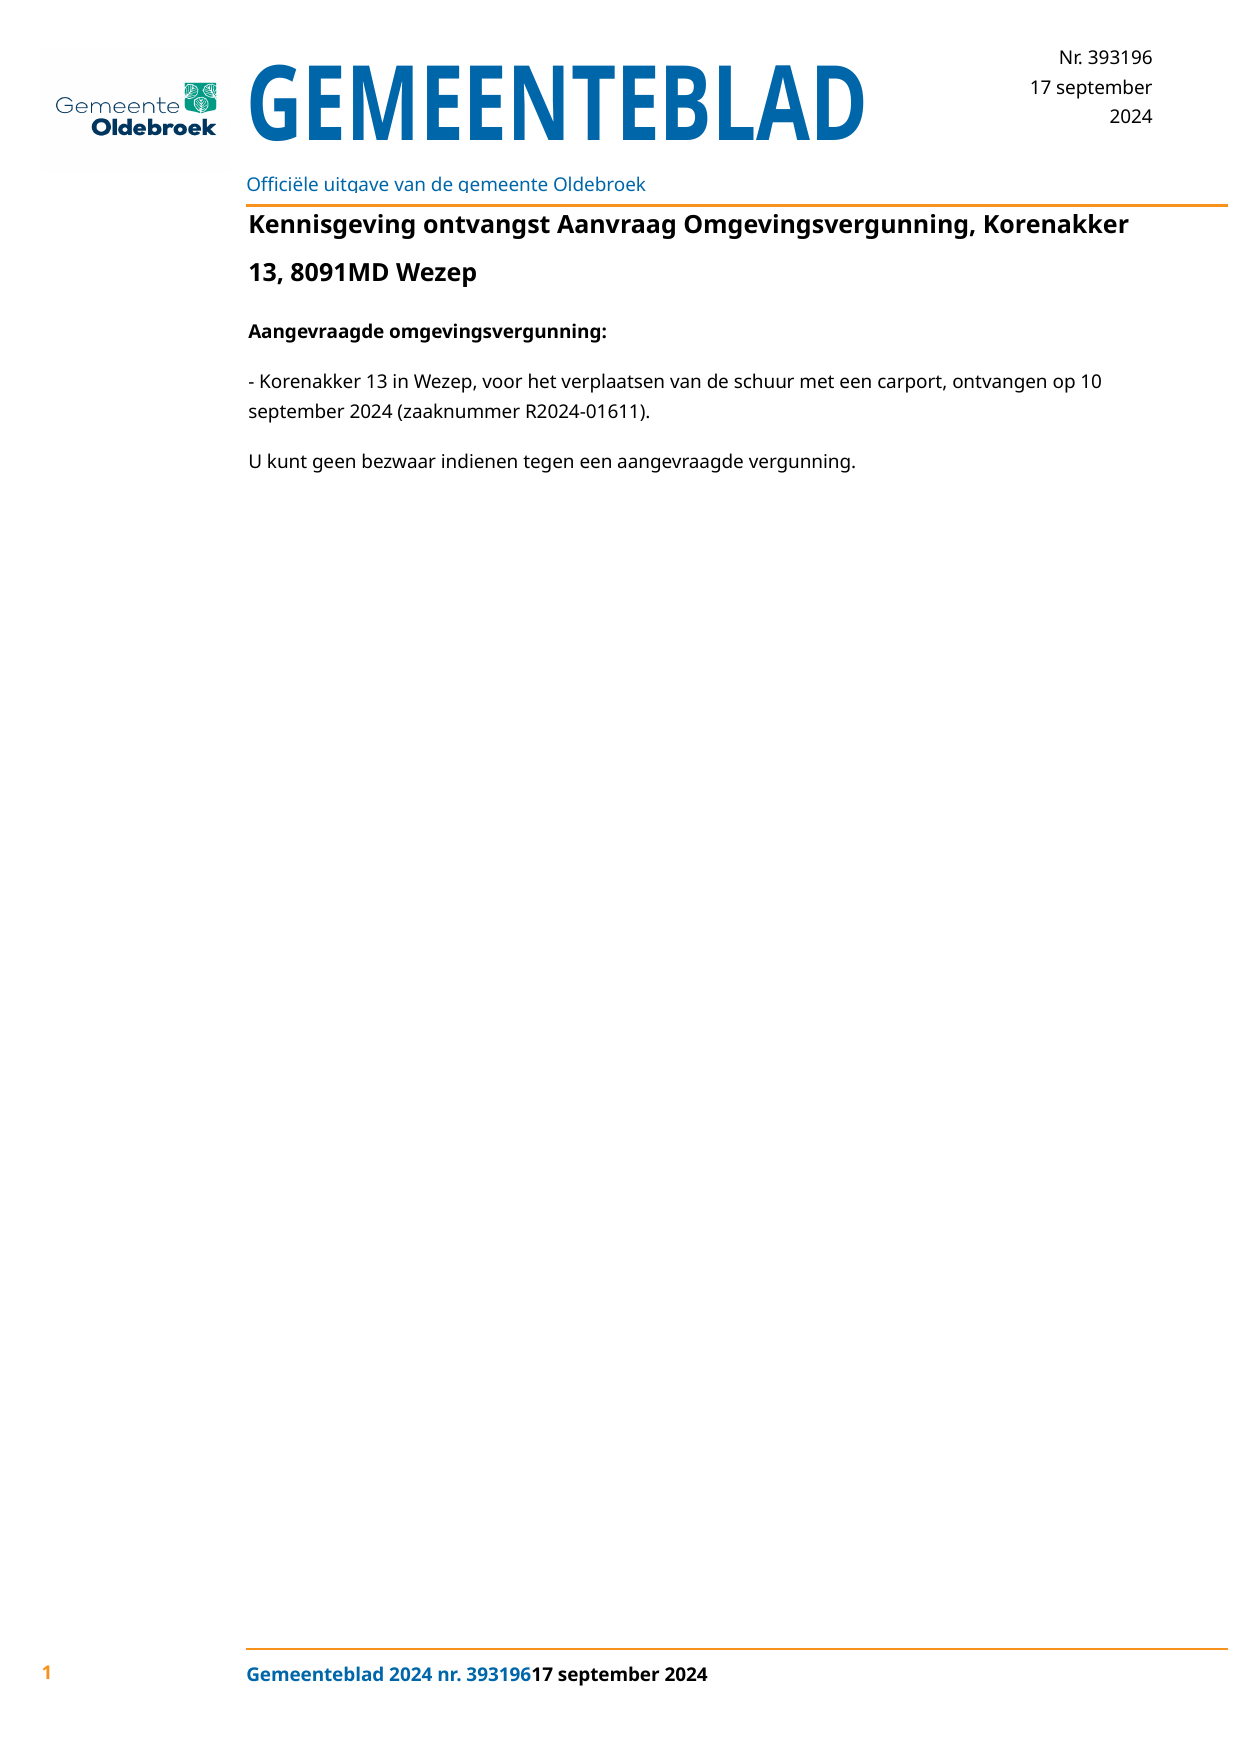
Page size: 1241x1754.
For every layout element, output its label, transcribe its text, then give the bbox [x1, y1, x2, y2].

text - Korenakker 13 in Wezep, voor het verplaatsen van de schuur met een carport, ontvangen op 10 september 2024 (zaaknummer R2024-01611). [248, 368, 1152, 424]
picture [41, 47, 231, 172]
text Kennisgeving ontvangst Aanvraag Omgevingsvergunning, Korenakker 13, 8091MD Wezep [248, 207, 1152, 288]
text U kunt geen bezwaar indienen tegen een aangevraagde vergunning. [248, 448, 1152, 474]
text Aangevraagde omgevingsvergunning: [248, 318, 1152, 344]
